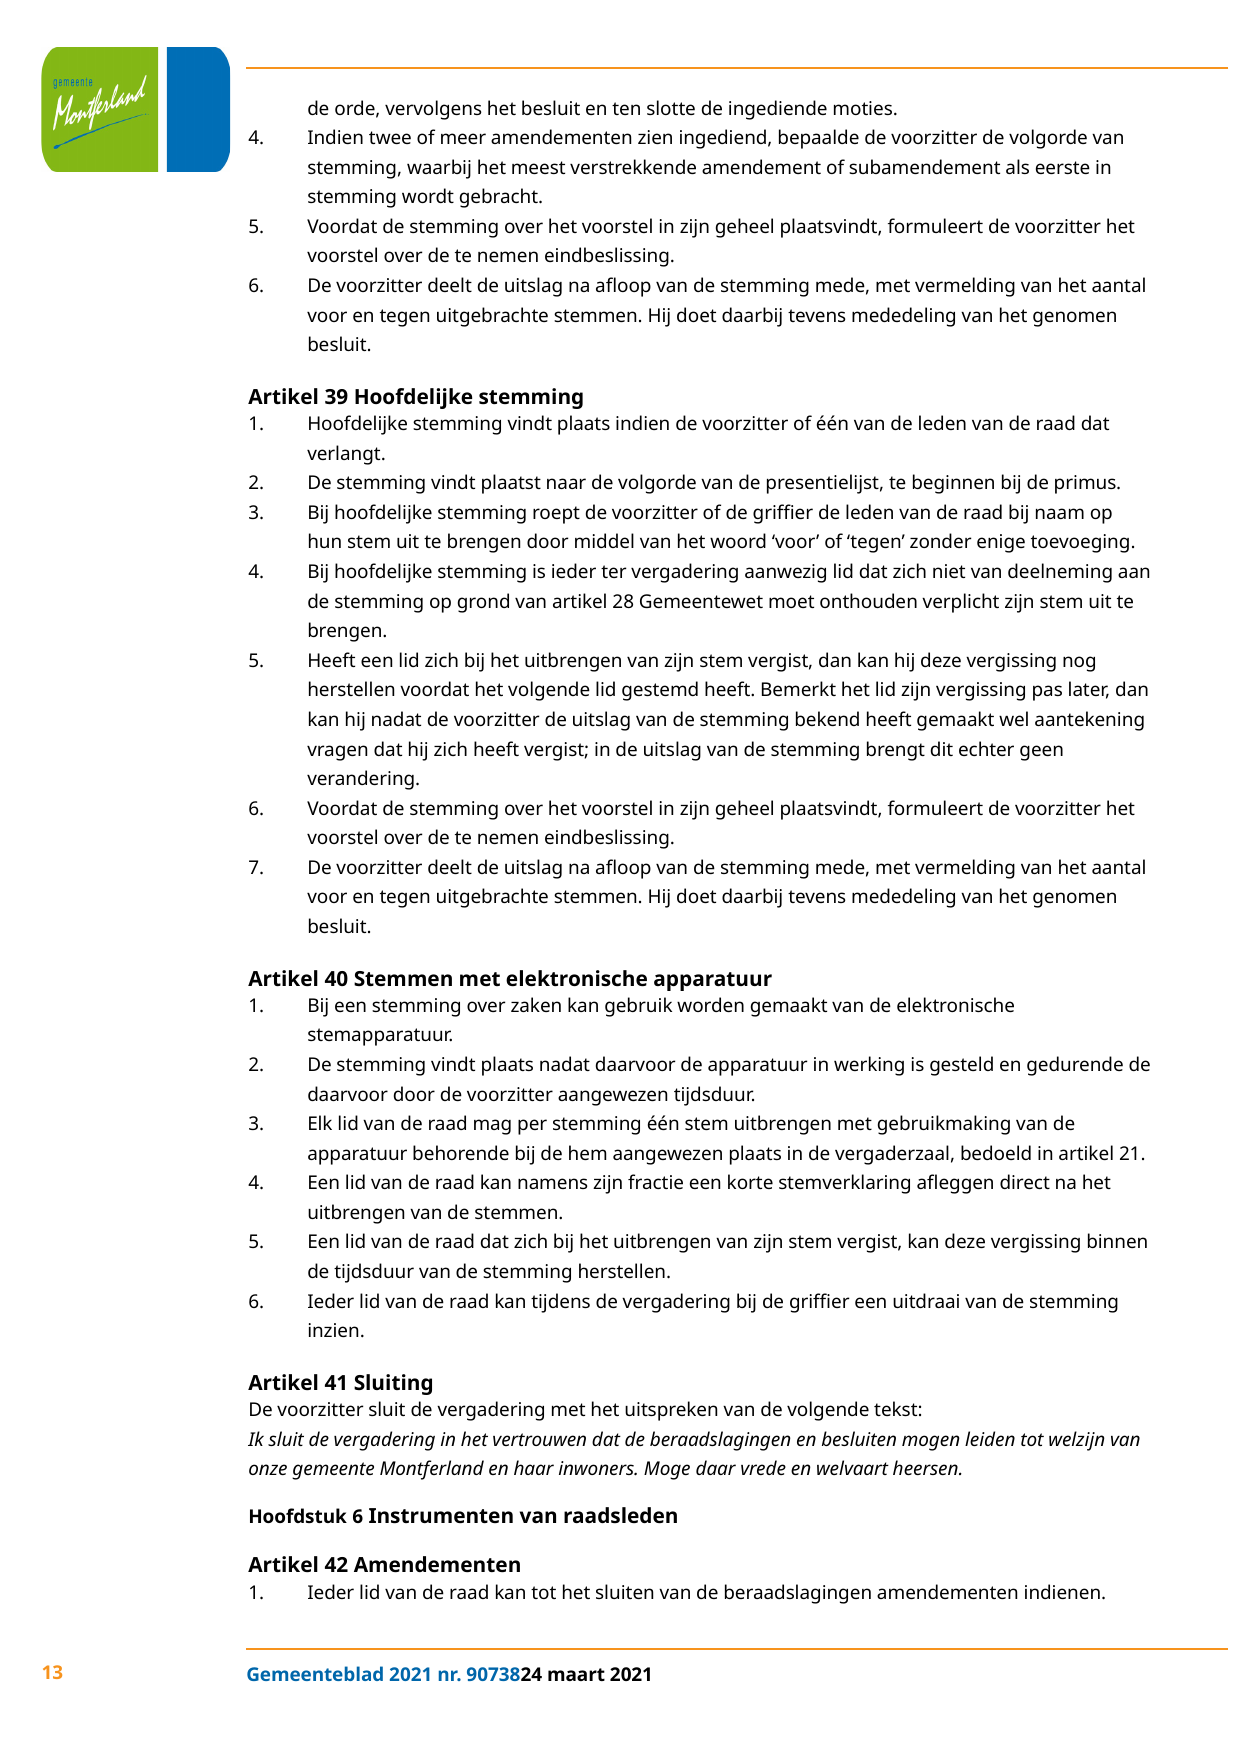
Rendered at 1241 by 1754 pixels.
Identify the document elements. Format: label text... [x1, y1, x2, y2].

list Bij hoofdelijke stemming roept de voorzitter of de griffier de leden van de raad bij naam op hun stem uit te brengen door middel van het woord ‘voor’ of ‘tegen’ zonder enige toevoeging. [248, 499, 1152, 554]
text Ik sluit de vergadering in het vertrouwen dat de beraadslagingen en besluiten mogen leiden tot welzijn van onze gemeente Montferland en haar inwoners. Moge daar vrede en welvaart heersen. [248, 1426, 1152, 1481]
text Artikel 40 Stemmen met elektronische apparatuur [248, 964, 1152, 992]
text Hoofdstuk 6 Instrumenten van raadsleden [248, 1501, 1152, 1529]
list De voorzitter deelt de uitslag na afloop van de stemming mede, met vermelding van het aantal voor en tegen uitgebrachte stemmen. Hij doet daarbij tevens mededeling van het genomen besluit. [248, 854, 1152, 939]
list Bij hoofdelijke stemming is ieder ter vergadering aanwezig lid dat zich niet van deelneming aan de stemming op grond van artikel 28 Gemeentewet moet onthouden verplicht zijn stem uit te brengen. [248, 558, 1152, 643]
list Een lid van de raad kan namens zijn fractie een korte stemverklaring afleggen direct na het uitbrengen van de stemmen. [248, 1169, 1152, 1225]
list Ieder lid van de raad kan tijdens de vergadering bij de griffier een uitdraai van de stemming inzien. [248, 1288, 1152, 1343]
list De stemming vindt plaatst naar de volgorde van de presentielijst, te beginnen bij de primus. [248, 469, 1152, 495]
list Ieder lid van de raad kan tot het sluiten van de beraadslagingen amendementen indienen. [248, 1579, 1152, 1604]
list Hoofdelijke stemming vindt plaats indien de voorzitter of één van de leden van de raad dat verlangt. [248, 410, 1152, 466]
list De voorzitter deelt de uitslag na afloop van de stemming mede, met vermelding van het aantal voor en tegen uitgebrachte stemmen. Hij doet daarbij tevens mededeling van het genomen besluit. [248, 272, 1152, 357]
text Artikel 41 Sluiting [248, 1368, 1152, 1396]
text De voorzitter sluit de vergadering met het uitspreken van de volgende tekst: [248, 1396, 1152, 1422]
list Indien twee of meer amendementen zien ingediend, bepaalde de voorzitter de volgorde van stemming, waarbij het meest verstrekkende amendement of subamendement als eerste in stemming wordt gebracht. [248, 124, 1152, 209]
picture [41, 47, 231, 172]
list Voordat de stemming over het voorstel in zijn geheel plaatsvindt, formuleert de voorzitter het voorstel over de te nemen eindbeslissing. [248, 795, 1152, 850]
text Artikel 39 Hoofdelijke stemming [248, 382, 1152, 410]
list De stemming vindt plaats nadat daarvoor de apparatuur in werking is gesteld en gedurende de daarvoor door de voorzitter aangewezen tijdsduur. [248, 1051, 1152, 1107]
list Bij een stemming over zaken kan gebruik worden gemaakt van de elektronische stemapparatuur. [248, 992, 1152, 1047]
list de orde, vervolgens het besluit en ten slotte de ingediende moties. [248, 95, 1152, 121]
list Voordat de stemming over het voorstel in zijn geheel plaatsvindt, formuleert de voorzitter het voorstel over de te nemen eindbeslissing. [248, 213, 1152, 268]
list Een lid van de raad dat zich bij het uitbrengen van zijn stem vergist, kan deze vergissing binnen de tijdsduur van de stemming herstellen. [248, 1229, 1152, 1284]
text Artikel 42 Amendementen [248, 1550, 1152, 1579]
list Elk lid van de raad mag per stemming één stem uitbrengen met gebruikmaking van de apparatuur behorende bij de hem aangewezen plaats in de vergaderzaal, bedoeld in artikel 21. [248, 1110, 1152, 1166]
list Heeft een lid zich bij het uitbrengen van zijn stem vergist, dan kan hij deze vergissing nog herstellen voordat het volgende lid gestemd heeft. Bemerkt het lid zijn vergissing pas later, dan kan hij nadat de voorzitter de uitslag van de stemming bekend heeft gemaakt wel aantekening vragen dat hij zich heeft vergist; in de uitslag van de stemming brengt dit echter geen verandering. [248, 647, 1152, 791]
